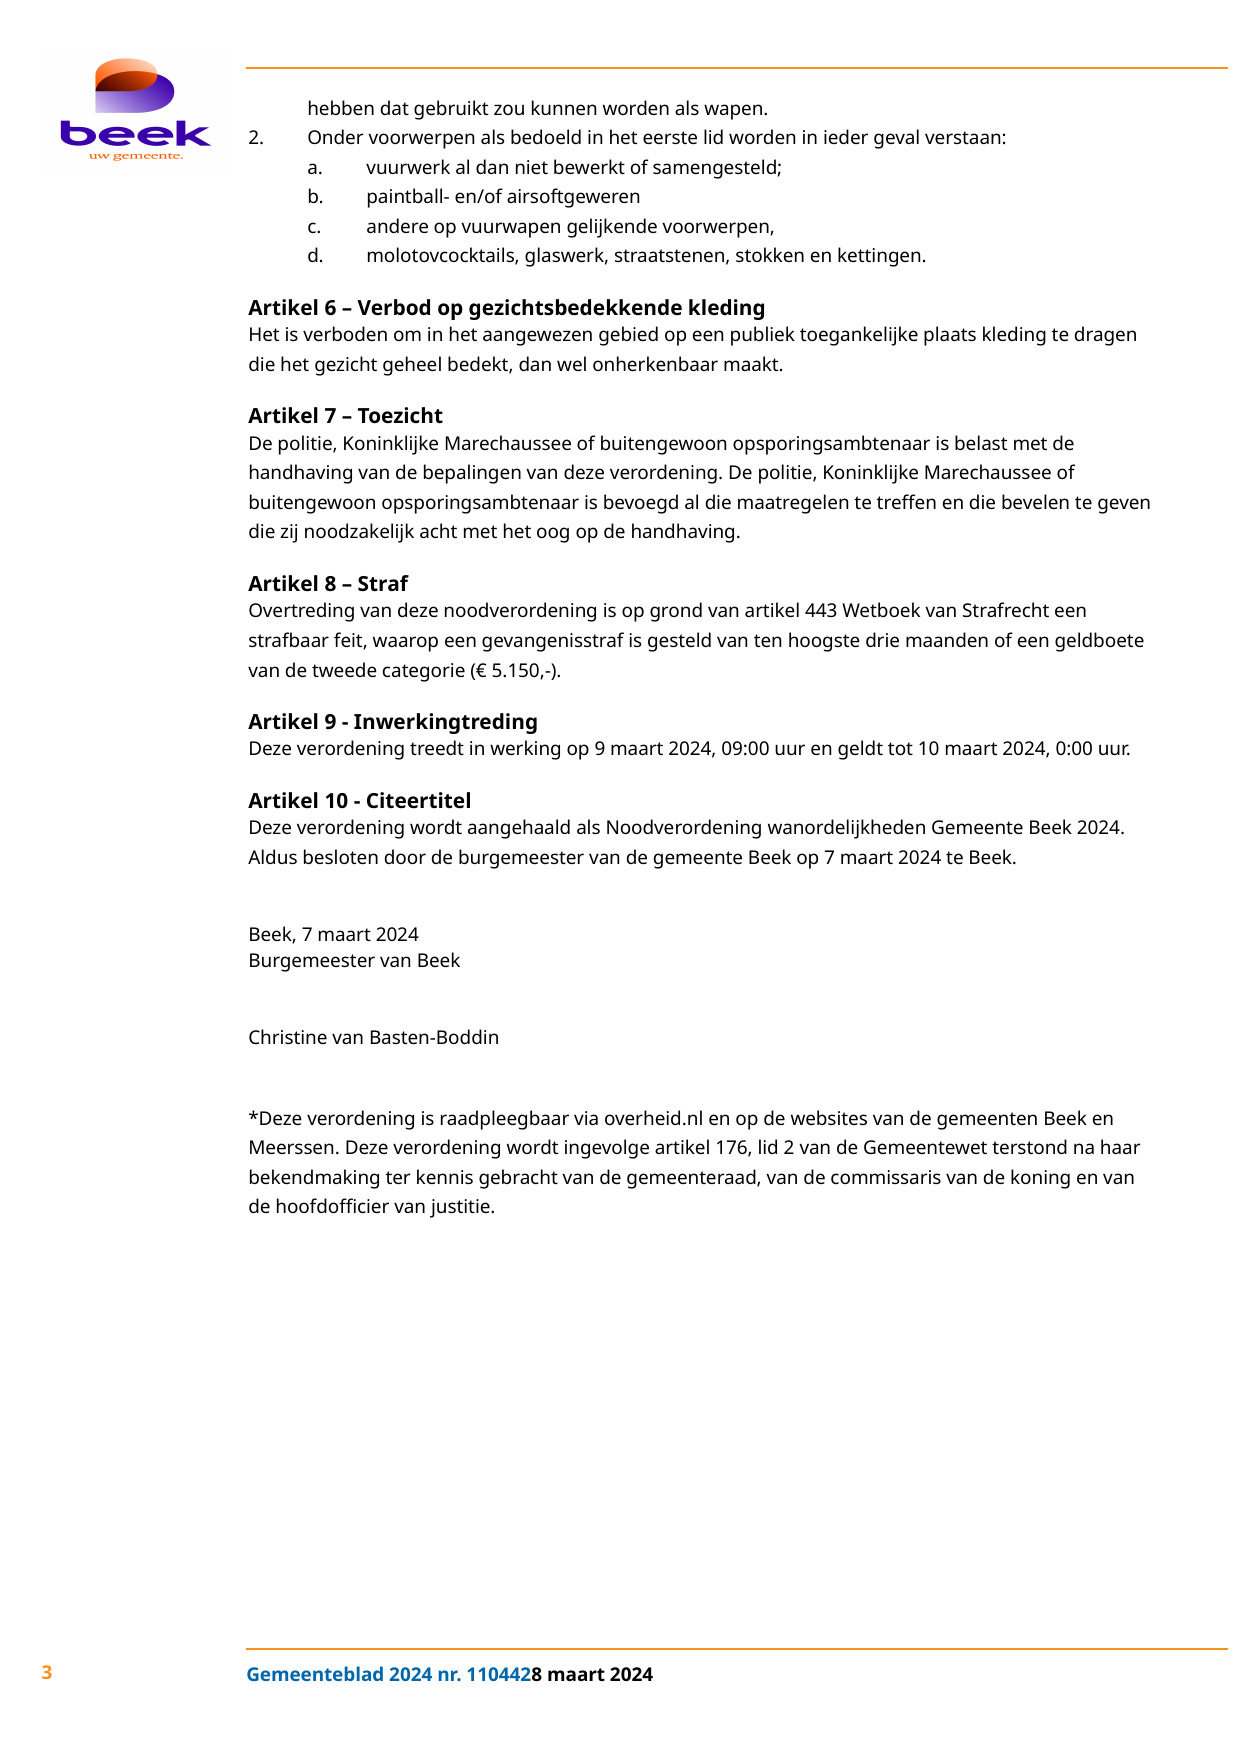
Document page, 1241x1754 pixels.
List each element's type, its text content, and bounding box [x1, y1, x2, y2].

list Onder voorwerpen als bedoeld in het eerste lid worden in ieder geval verstaan: [248, 124, 1152, 150]
text Artikel 8 – Straf [248, 569, 1152, 598]
text Artikel 6 – Verbod op gezichtsbedekkende kleding [248, 293, 1152, 322]
text Artikel 7 – Toezicht [248, 402, 1152, 430]
text Overtreding van deze noodverordening is op grond van artikel 443 Wetboek van Strafrecht een strafbaar feit, waarop een gevangenisstraf is gesteld van ten hoogste drie maanden of een geldboete van de tweede categorie (€ 5.150,-). [248, 598, 1152, 682]
text Het is verboden om in het aangewezen gebied op een publiek toegankelijke plaats kleding te dragen die het gezicht geheel bedekt, dan wel onherkenbaar maakt. [248, 322, 1152, 377]
text Aldus besloten door de burgemeester van de gemeente Beek op 7 maart 2024 te Beek. [248, 844, 1152, 870]
text Artikel 10 - Citeertitel [248, 786, 1152, 814]
text De politie, Koninklijke Marechaussee of buitengewoon opsporingsambtenaar is belast met de handhaving van de bepalingen van deze verordening. De politie, Koninklijke Marechaussee of buitengewoon opsporingsambtenaar is bevoegd al die maatregelen te treffen en die bevelen te geven die zij noodzakelijk acht met het oog op de handhaving. [248, 430, 1152, 544]
list molotovcocktails, glaswerk, straatstenen, stokken en kettingen. [307, 243, 1152, 268]
text *Deze verordening is raadpleegbaar via overheid.nl en op de websites van de gemeenten Beek en Meerssen. Deze verordening wordt ingevolge artikel 176, lid 2 van de Gemeentewet terstond na haar bekendmaking ter kennis gebracht van de gemeenteraad, van de commissaris van de koning en van de hoofdofficier van justitie. [248, 1105, 1152, 1219]
list paintball- en/of airsoftgeweren [307, 183, 1152, 209]
picture [41, 47, 231, 172]
list vuurwerk al dan niet bewerkt of samengesteld; [307, 154, 1152, 180]
text Deze verordening treedt in werking op 9 maart 2024, 09:00 uur en geldt tot 10 maart 2024, 0:00 uur. [248, 736, 1152, 761]
text Burgemeester van Beek [248, 947, 1152, 973]
text Artikel 9 - Inwerkingtreding [248, 707, 1152, 736]
text Christine van Basten-Boddin [248, 1024, 1152, 1050]
list andere op vuurwapen gelijkende voorwerpen, [307, 213, 1152, 239]
list hebben dat gebruikt zou kunnen worden als wapen. [248, 95, 1152, 121]
text Deze verordening wordt aangehaald als Noodverordening wanordelijkheden Gemeente Beek 2024. [248, 814, 1152, 840]
text Beek, 7 maart 2024 [248, 921, 1152, 947]
